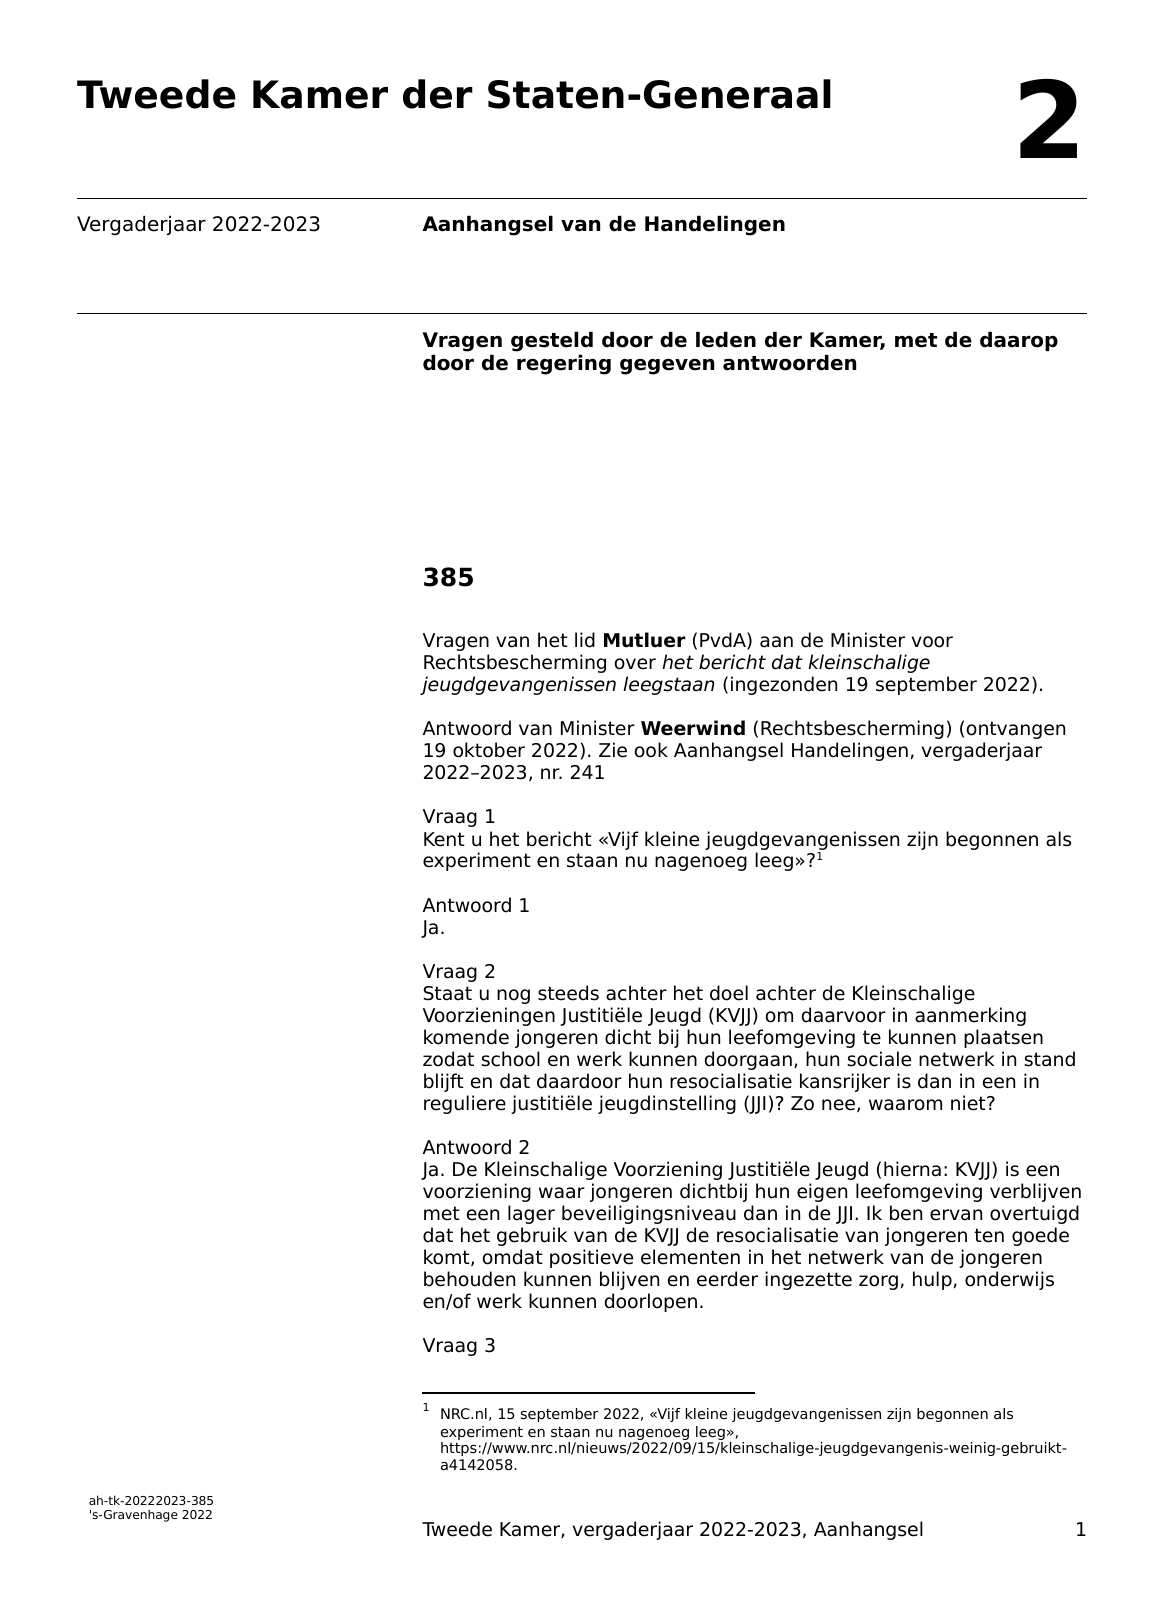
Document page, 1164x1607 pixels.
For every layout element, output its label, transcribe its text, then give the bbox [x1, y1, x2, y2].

text Antwoord 1 [422, 894, 1087, 917]
text Ja. De Kleinschalige Voorziening Justitiële Jeugd (hierna: KVJJ) is een voorziening waar jongeren dichtbij hun eigen leefomgeving verblijven met een lager beveiligingsniveau dan in de JJI. Ik ben ervan overtuigd dat het gebruik van de KVJJ de resocialisatie van jongeren ten goede komt, omdat positieve elementen in het netwerk van de jongeren behouden kunnen blijven en eerder ingezette zorg, hulp, onderwijs en/of werk kunnen doorlopen. [422, 1159, 1087, 1313]
text Staat u nog steeds achter het doel achter de Kleinschalige Voorzieningen Justitiële Jeugd (KVJJ) om daarvoor in aanmerking komende jongeren dicht bij hun leefomgeving te kunnen plaatsen zodat school en werk kunnen doorgaan, hun sociale netwerk in stand blijft en dat daardoor hun resocialisatie kansrijker is dan in een in reguliere justitiële jeugdinstelling (JJI)? Zo nee, waarom niet? [422, 983, 1087, 1114]
text Vraag 2 [422, 961, 1087, 983]
table_cell Aanhangsel van de Handelingen [422, 199, 1087, 313]
table_header Tweede Kamer der Staten-Generaal [77, 59, 886, 198]
text Ja. [422, 917, 1087, 938]
table_cell Vergaderjaar 2022-2023 [77, 199, 422, 313]
table_header 2 [886, 59, 1087, 198]
text Vraag 3 [422, 1335, 1087, 1357]
text 385 [422, 563, 1087, 592]
text Kent u het bericht «Vijf kleine jeugdgevangenissen zijn begonnen als experiment en staan nu nagenoeg leeg»? [422, 828, 1087, 872]
text Vraag 1 [422, 806, 1087, 828]
text ah-tk-20222023-385 [88, 1494, 323, 1508]
table_cell Vragen gesteld door de leden der Kamer, met de daarop door de regering gegeven antwoorden [422, 314, 1087, 375]
text Antwoord 2 [422, 1137, 1087, 1159]
table_cell [77, 314, 422, 375]
text Vragen van het lid Mutluer (PvdA) aan de Minister voor Rechtsbescherming over het bericht dat kleinschalige jeugdgevangenissen leegstaan (ingezonden 19 september 2022). [422, 630, 1087, 696]
text NRC.nl, 15 september 2022, «Vijf kleine jeugdgevangenissen zijn begonnen als experiment en staan nu nagenoeg leeg», https://www.nrc.nl/nieuws/2022/09/15/kleinschalige-jeugdgevangenis-weinig-gebruikt-a4142058. [422, 1402, 1087, 1474]
text Antwoord van Minister Weerwind (Rechtsbescherming) (ontvangen 19 oktober 2022). Zie ook Aanhangsel Handelingen, vergaderjaar 2022–2023, nr. 241 [422, 718, 1087, 784]
text 's-Gravenhage 2022 [88, 1508, 323, 1522]
